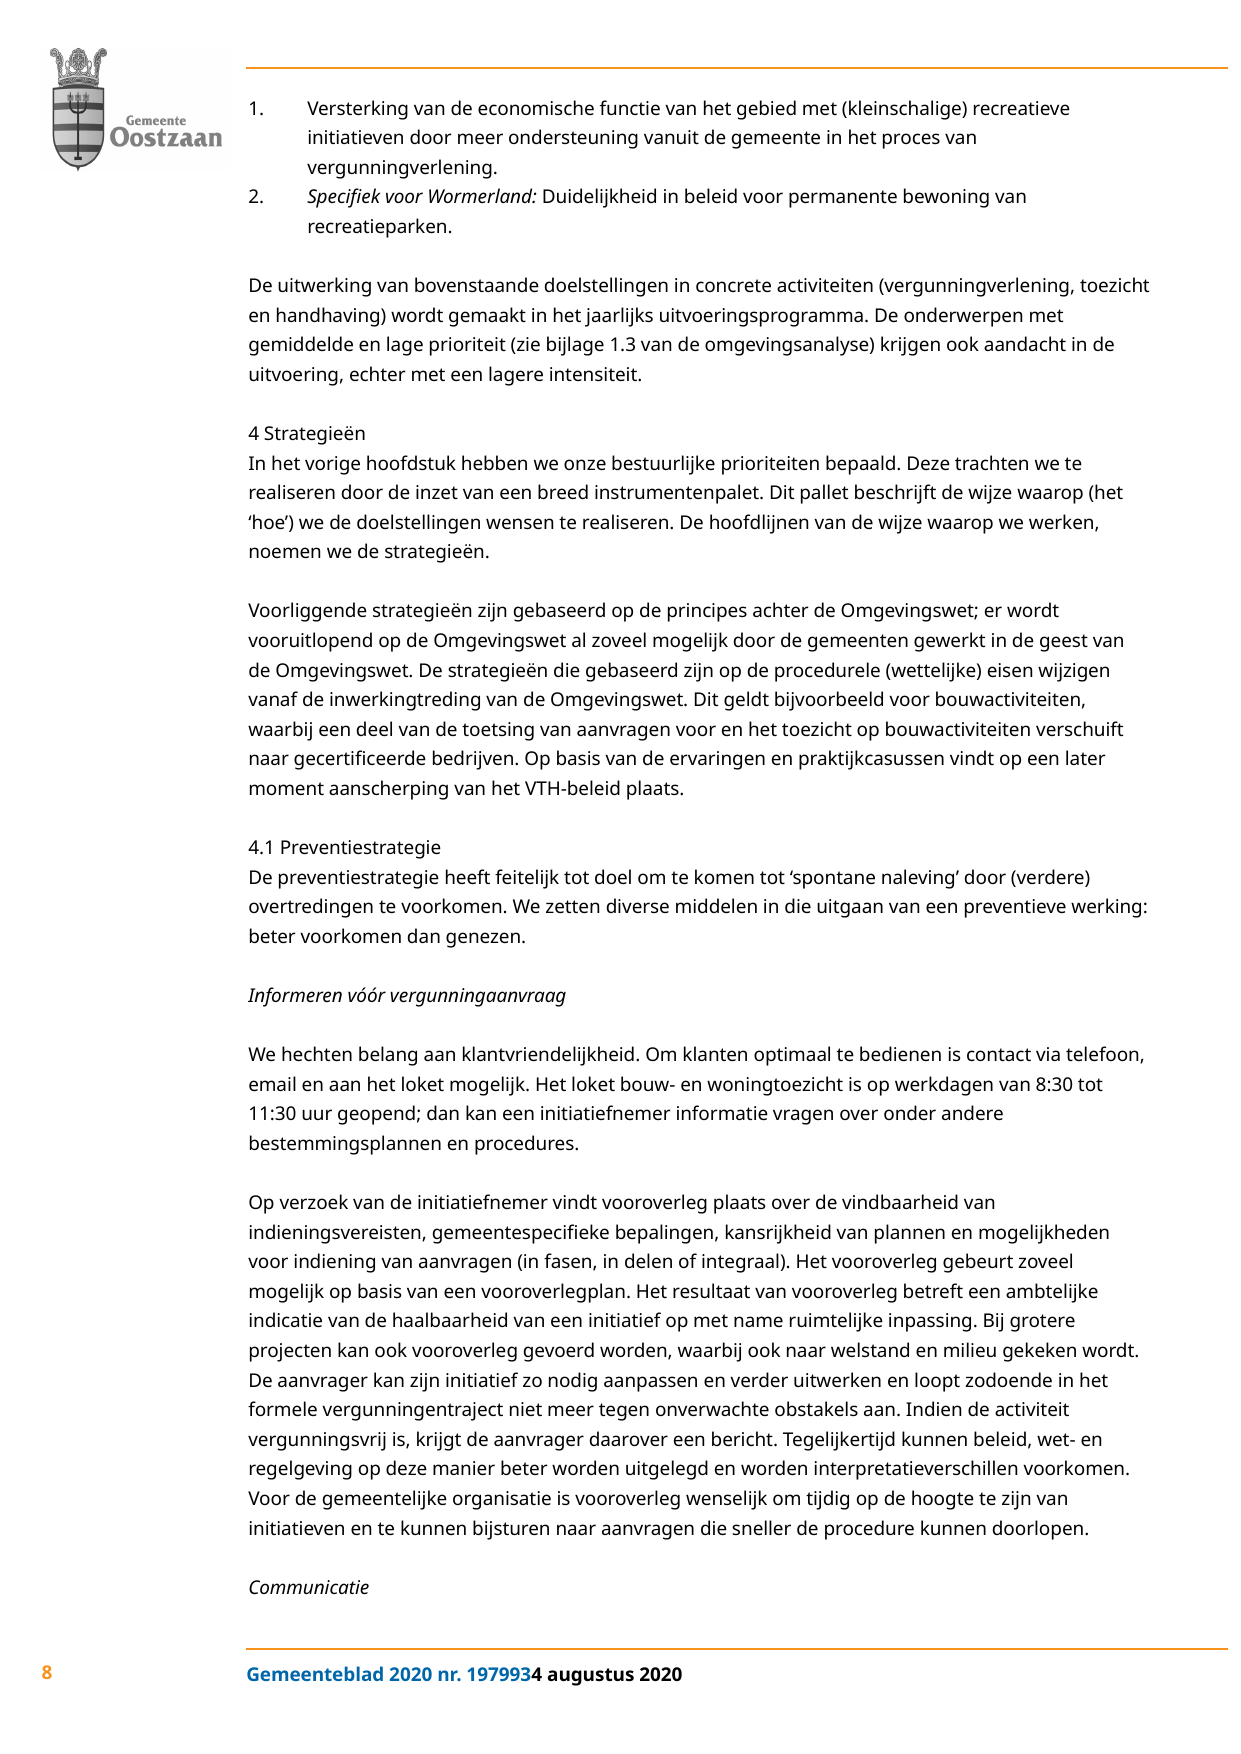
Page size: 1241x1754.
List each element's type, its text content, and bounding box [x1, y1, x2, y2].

text In het vorige hoofdstuk hebben we onze bestuurlijke prioriteiten bepaald. Deze trachten we te realiseren door de inzet van een breed instrumentenpalet. Dit pallet beschrijft de wijze waarop (het ‘hoe’) we de doelstellingen wensen te realiseren. De hoofdlijnen van de wijze waarop we werken, noemen we de strategieën. [248, 450, 1152, 564]
list Specifiek voor Wormerland: Duidelijkheid in beleid voor permanente bewoning van recreatieparken. [248, 183, 1152, 239]
text We hechten belang aan klantvriendelijkheid. Om klanten optimaal te bedienen is contact via telefoon, email en aan het loket mogelijk. Het loket bouw‐ en woningtoezicht is op werkdagen van 8:30 tot 11:30 uur geopend; dan kan een initiatiefnemer informatie vragen over onder andere bestemmingsplannen en procedures. [248, 1041, 1152, 1156]
text De uitwerking van bovenstaande doelstellingen in concrete activiteiten (vergunningverlening, toezicht en handhaving) wordt gemaakt in het jaarlijks uitvoeringsprogramma. De onderwerpen met gemiddelde en lage prioriteit (zie bijlage 1.3 van de omgevingsanalyse) krijgen ook aandacht in de uitvoering, echter met een lagere intensiteit. [248, 272, 1152, 387]
text 4.1 Preventiestrategie [248, 834, 1152, 860]
picture [41, 47, 231, 172]
text Communicatie [248, 1574, 1152, 1600]
text Voorliggende strategieën zijn gebaseerd op de principes achter de Omgevingswet; er wordt vooruitlopend op de Omgevingswet al zoveel mogelijk door de gemeenten gewerkt in de geest van de Omgevingswet. De strategieën die gebaseerd zijn op de procedurele (wettelijke) eisen wijzigen vanaf de inwerkingtreding van de Omgevingswet. Dit geldt bijvoorbeeld voor bouwactiviteiten, waarbij een deel van de toetsing van aanvragen voor en het toezicht op bouwactiviteiten verschuift naar gecertificeerde bedrijven. Op basis van de ervaringen en praktijkcasussen vindt op een later moment aanscherping van het VTH-beleid plaats. [248, 598, 1152, 801]
text 4 Strategieën [248, 420, 1152, 446]
text Op verzoek van de initiatiefnemer vindt vooroverleg plaats over de vindbaarheid van indieningsvereisten, gemeentespecifieke bepalingen, kansrijkheid van plannen en mogelijkheden voor indiening van aanvragen (in fasen, in delen of integraal). Het vooroverleg gebeurt zoveel mogelijk op basis van een vooroverlegplan. Het resultaat van vooroverleg betreft een ambtelijke indicatie van de haalbaarheid van een initiatief op met name ruimtelijke inpassing. Bij grotere projecten kan ook vooroverleg gevoerd worden, waarbij ook naar welstand en milieu gekeken wordt. De aanvrager kan zijn initiatief zo nodig aanpassen en verder uitwerken en loopt zodoende in het formele vergunningentraject niet meer tegen onverwachte obstakels aan. Indien de activiteit vergunningsvrij is, krijgt de aanvrager daarover een bericht. Tegelijkertijd kunnen beleid, wet‐ en regelgeving op deze manier beter worden uitgelegd en worden interpretatieverschillen voorkomen. Voor de gemeentelijke organisatie is vooroverleg wenselijk om tijdig op de hoogte te zijn van initiatieven en te kunnen bijsturen naar aanvragen die sneller de procedure kunnen doorlopen. [248, 1189, 1152, 1541]
list Versterking van de economische functie van het gebied met (kleinschalige) recreatieve initiatieven door meer ondersteuning vanuit de gemeente in het proces van vergunningverlening. [248, 95, 1152, 180]
text Informeren vóór vergunningaanvraag [248, 982, 1152, 1008]
text De preventiestrategie heeft feitelijk tot doel om te komen tot ‘spontane naleving’ door (verdere) overtredingen te voorkomen. We zetten diverse middelen in die uitgaan van een preventieve werking: beter voorkomen dan genezen. [248, 864, 1152, 949]
